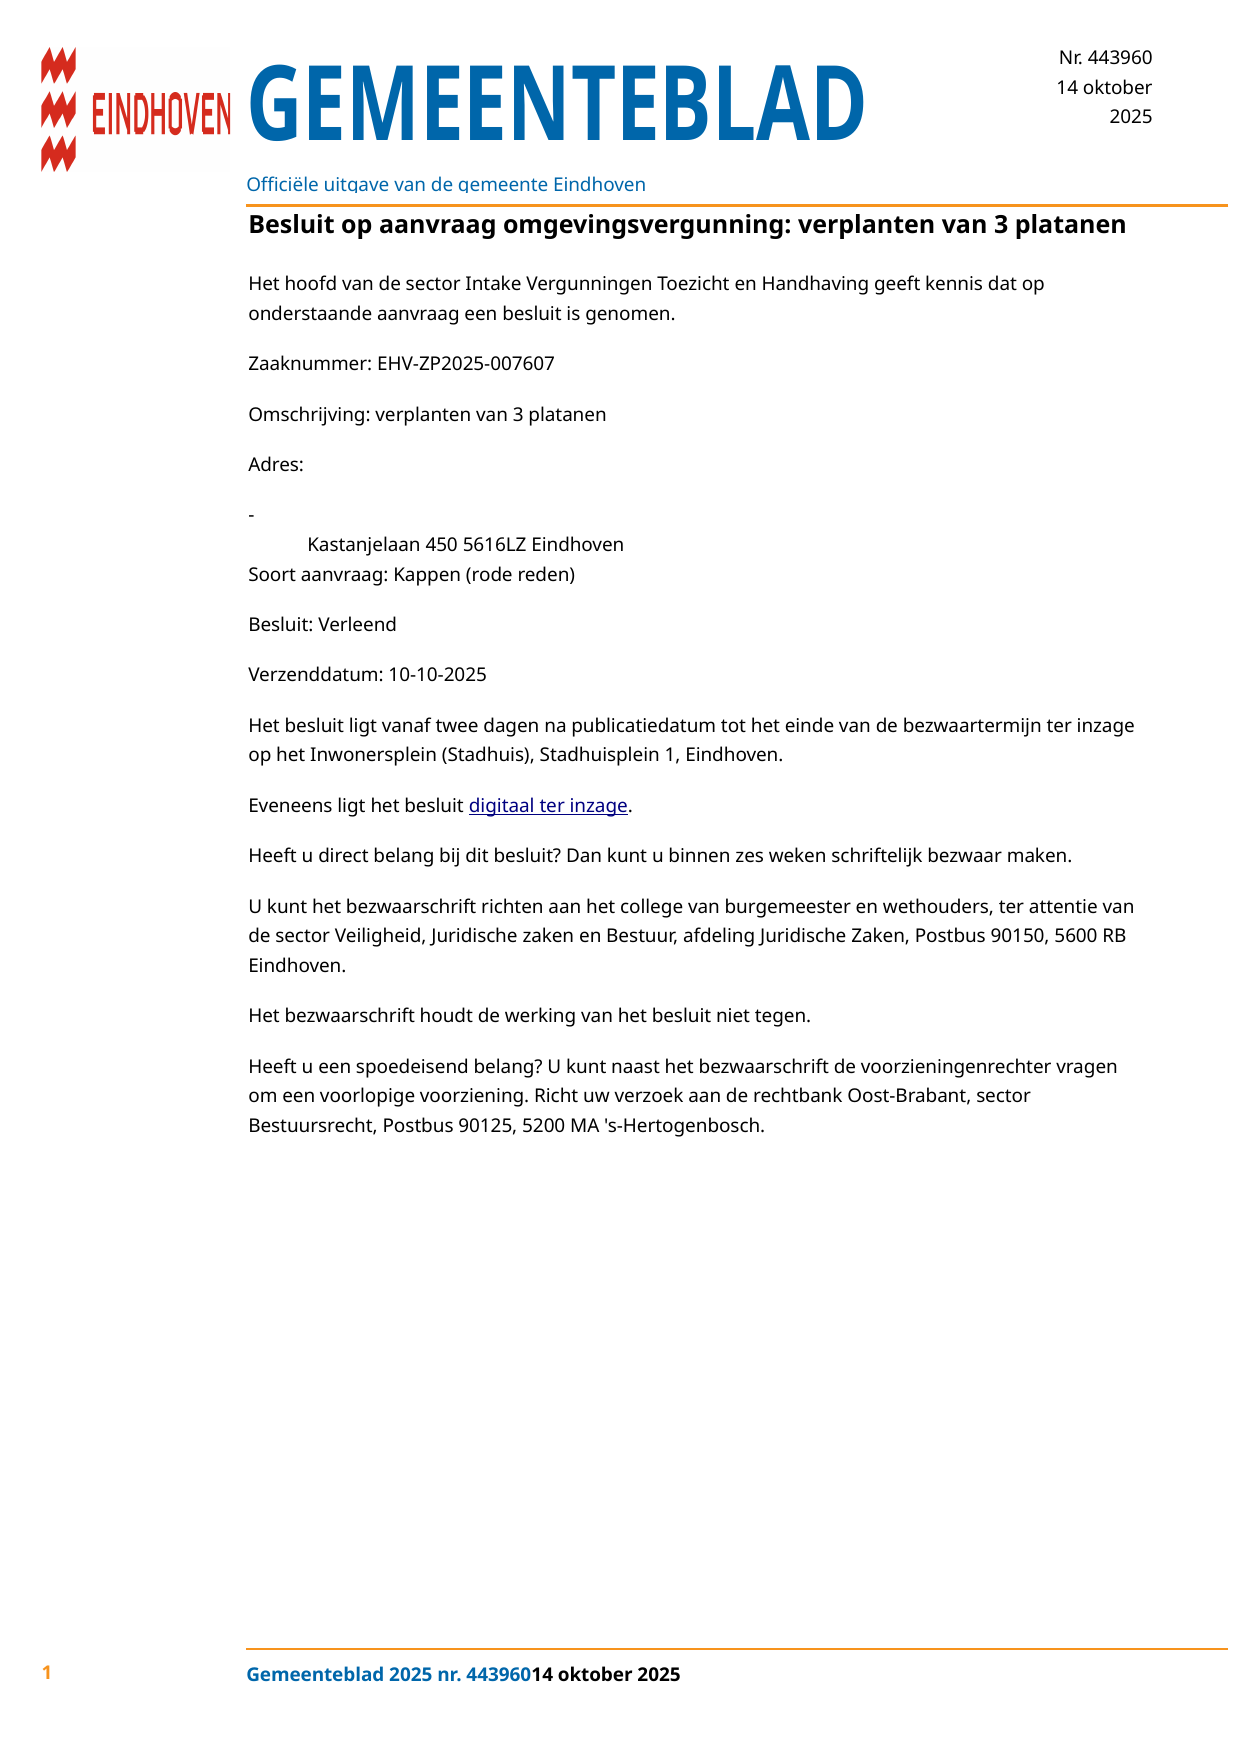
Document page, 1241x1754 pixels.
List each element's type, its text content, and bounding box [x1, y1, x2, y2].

text Zaaknummer: EHV-ZP2025-007607 [248, 350, 1152, 376]
text Heeft u een spoedeisend belang? U kunt naast het bezwaarschrift de voorzieningenrechter vragen om een voorlopige voorziening. Richt uw verzoek aan de rechtbank Oost-Brabant, sector Bestuursrecht, Postbus 90125, 5200 MA 's-Hertogenbosch. [248, 1053, 1152, 1138]
text Besluit: Verleend [248, 611, 1152, 637]
picture [41, 47, 231, 172]
text Eveneens ligt het besluit digitaal ter inzage. [248, 792, 1152, 818]
text Het hoofd van de sector Intake Vergunningen Toezicht en Handhaving geeft kennis dat op onderstaande aanvraag een besluit is genomen. [248, 270, 1152, 326]
text Besluit op aanvraag omgevingsvergunning: verplanten van 3 platanen [248, 207, 1152, 241]
text Soort aanvraag: Kappen (rode reden) [248, 561, 1152, 586]
text Omschrijving: verplanten van 3 platanen [248, 401, 1152, 426]
text Heeft u direct belang bij dit besluit? Dan kunt u binnen zes weken schriftelijk bezwaar maken. [248, 842, 1152, 868]
text Het besluit ligt vanaf twee dagen na publicatiedatum tot het einde van de bezwaartermijn ter inzage op het Inwonersplein (Stadhuis), Stadhuisplein 1, Eindhoven. [248, 712, 1152, 767]
text Het bezwaarschrift houdt de werking van het besluit niet tegen. [248, 1002, 1152, 1028]
text U kunt het bezwaarschrift richten aan het college van burgemeester en wethouders, ter attentie van de sector Veiligheid, Juridische zaken en Bestuur, afdeling Juridische Zaken, Postbus 90150, 5600 RB Eindhoven. [248, 893, 1152, 978]
list Kastanjelaan 450 5616LZ Eindhoven [248, 531, 1152, 557]
text Adres: [248, 451, 1152, 477]
text Verzenddatum: 10-10-2025 [248, 662, 1152, 687]
